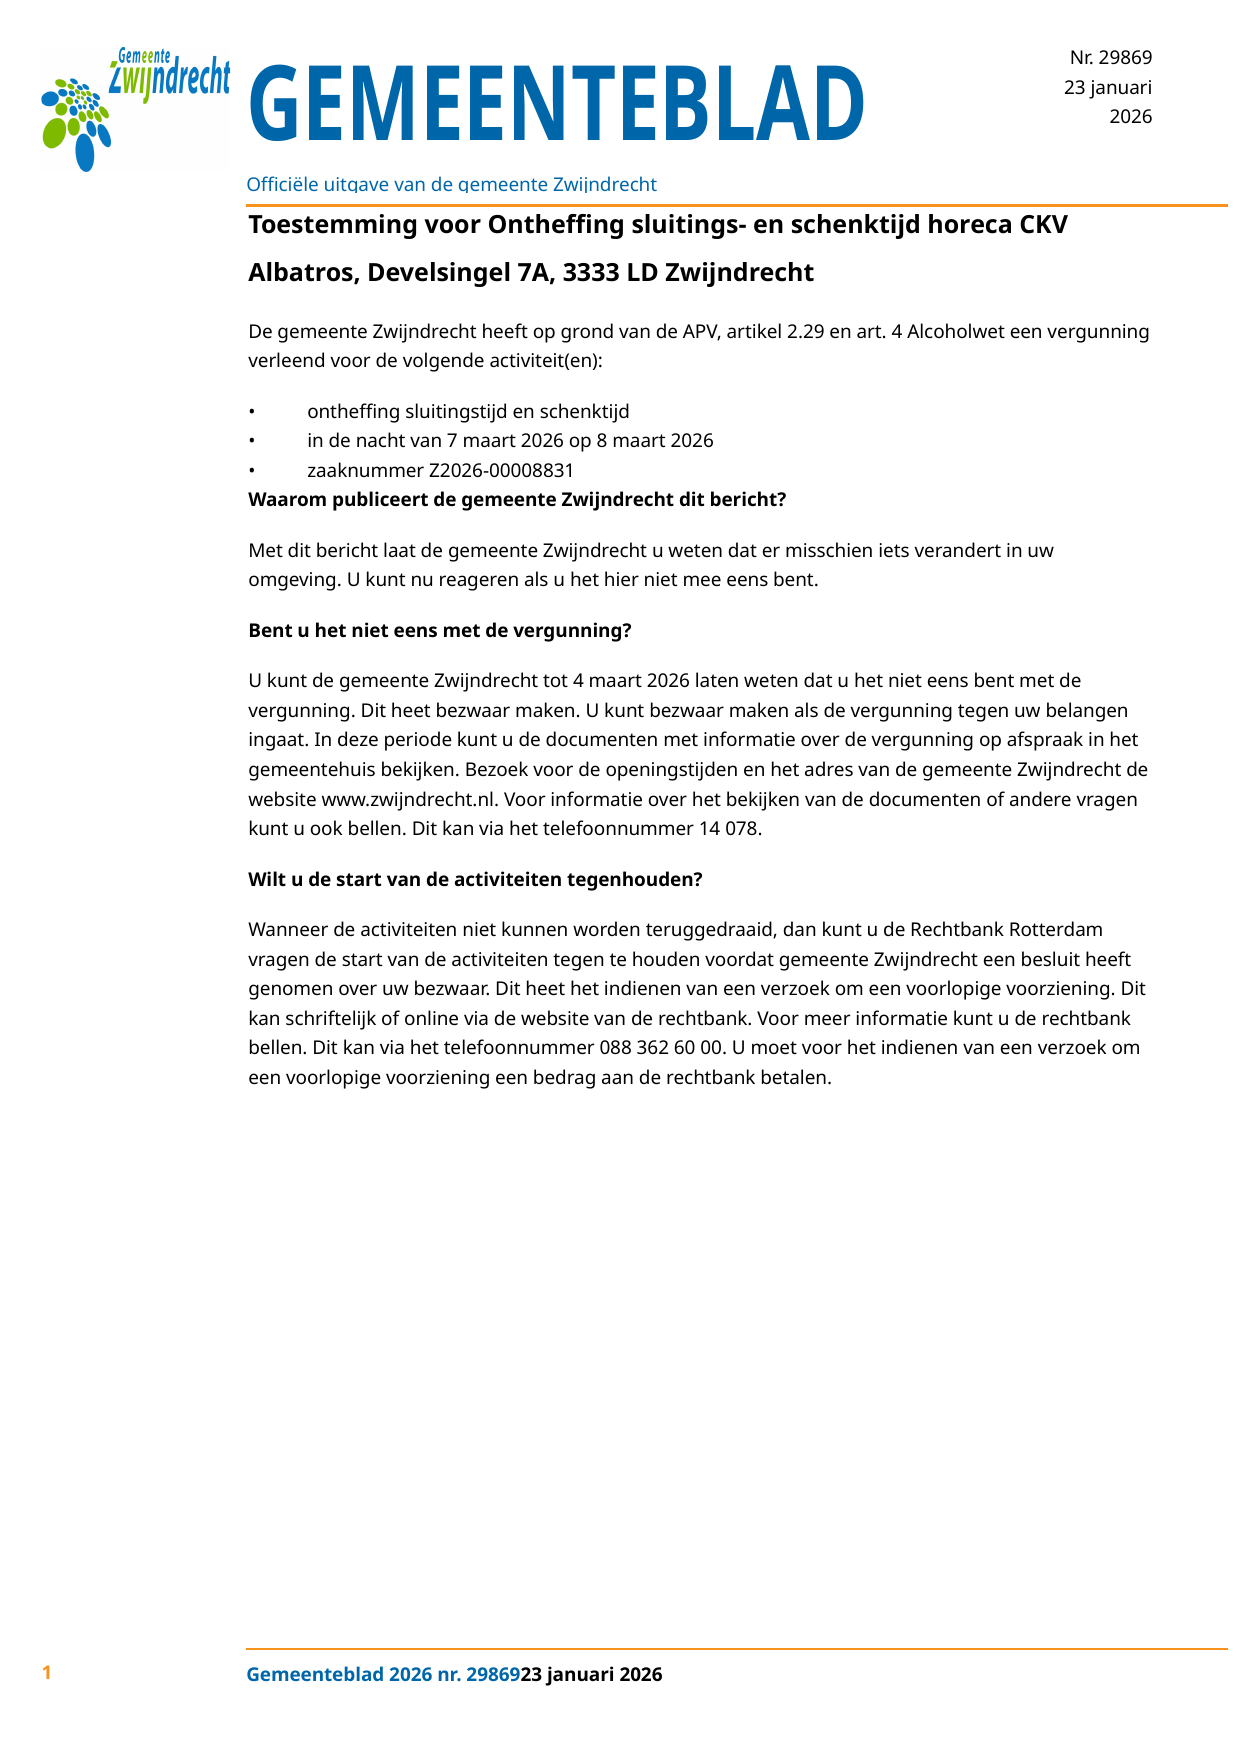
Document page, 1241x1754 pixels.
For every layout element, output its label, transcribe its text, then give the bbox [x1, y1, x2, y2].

picture [41, 47, 231, 172]
text U kunt de gemeente Zwijndrecht tot 4 maart 2026 laten weten dat u het niet eens bent met de vergunning. Dit heet bezwaar maken. U kunt bezwaar maken als de vergunning tegen uw belangen ingaat. In deze periode kunt u de documenten met informatie over de vergunning op afspraak in het gemeentehuis bekijken. Bezoek voor de openingstijden en het adres van de gemeente Zwijndrecht de website www.zwijndrecht.nl. Voor informatie over het bekijken van de documenten of andere vragen kunt u ook bellen. Dit kan via het telefoonnummer 14 078. [248, 667, 1152, 841]
text Toestemming voor Ontheffing sluitings- en schenktijd horeca CKV Albatros, Develsingel 7A, 3333 LD Zwijndrecht [248, 207, 1152, 288]
text Bent u het niet eens met de vergunning? [248, 617, 1152, 643]
text De gemeente Zwijndrecht heeft op grond van de APV, artikel 2.29 en art. 4 Alcoholwet een vergunning verleend voor de volgende activiteit(en): [248, 318, 1152, 373]
text Wilt u de start van de activiteiten tegenhouden? [248, 866, 1152, 892]
text Waarom publiceert de gemeente Zwijndrecht dit bericht? [248, 487, 1152, 512]
text Met dit bericht laat de gemeente Zwijndrecht u weten dat er misschien iets verandert in uw omgeving. U kunt nu reageren als u het hier niet mee eens bent. [248, 537, 1152, 592]
list in de nacht van 7 maart 2026 op 8 maart 2026 [248, 427, 1152, 453]
list ontheffing sluitingstijd en schenktijd [248, 398, 1152, 424]
text Wanneer de activiteiten niet kunnen worden teruggedraaid, dan kunt u de Rechtbank Rotterdam vragen de start van de activiteiten tegen te houden voordat gemeente Zwijndrecht een besluit heeft genomen over uw bezwaar. Dit heet het indienen van een verzoek om een voorlopige voorziening. Dit kan schriftelijk of online via de website van de rechtbank. Voor meer informatie kunt u de rechtbank bellen. Dit kan via het telefoonnummer 088 362 60 00. U moet voor het indienen van een verzoek om een voorlopige voorziening een bedrag aan de rechtbank betalen. [248, 916, 1152, 1090]
list zaaknummer Z2026-00008831 [248, 457, 1152, 483]
